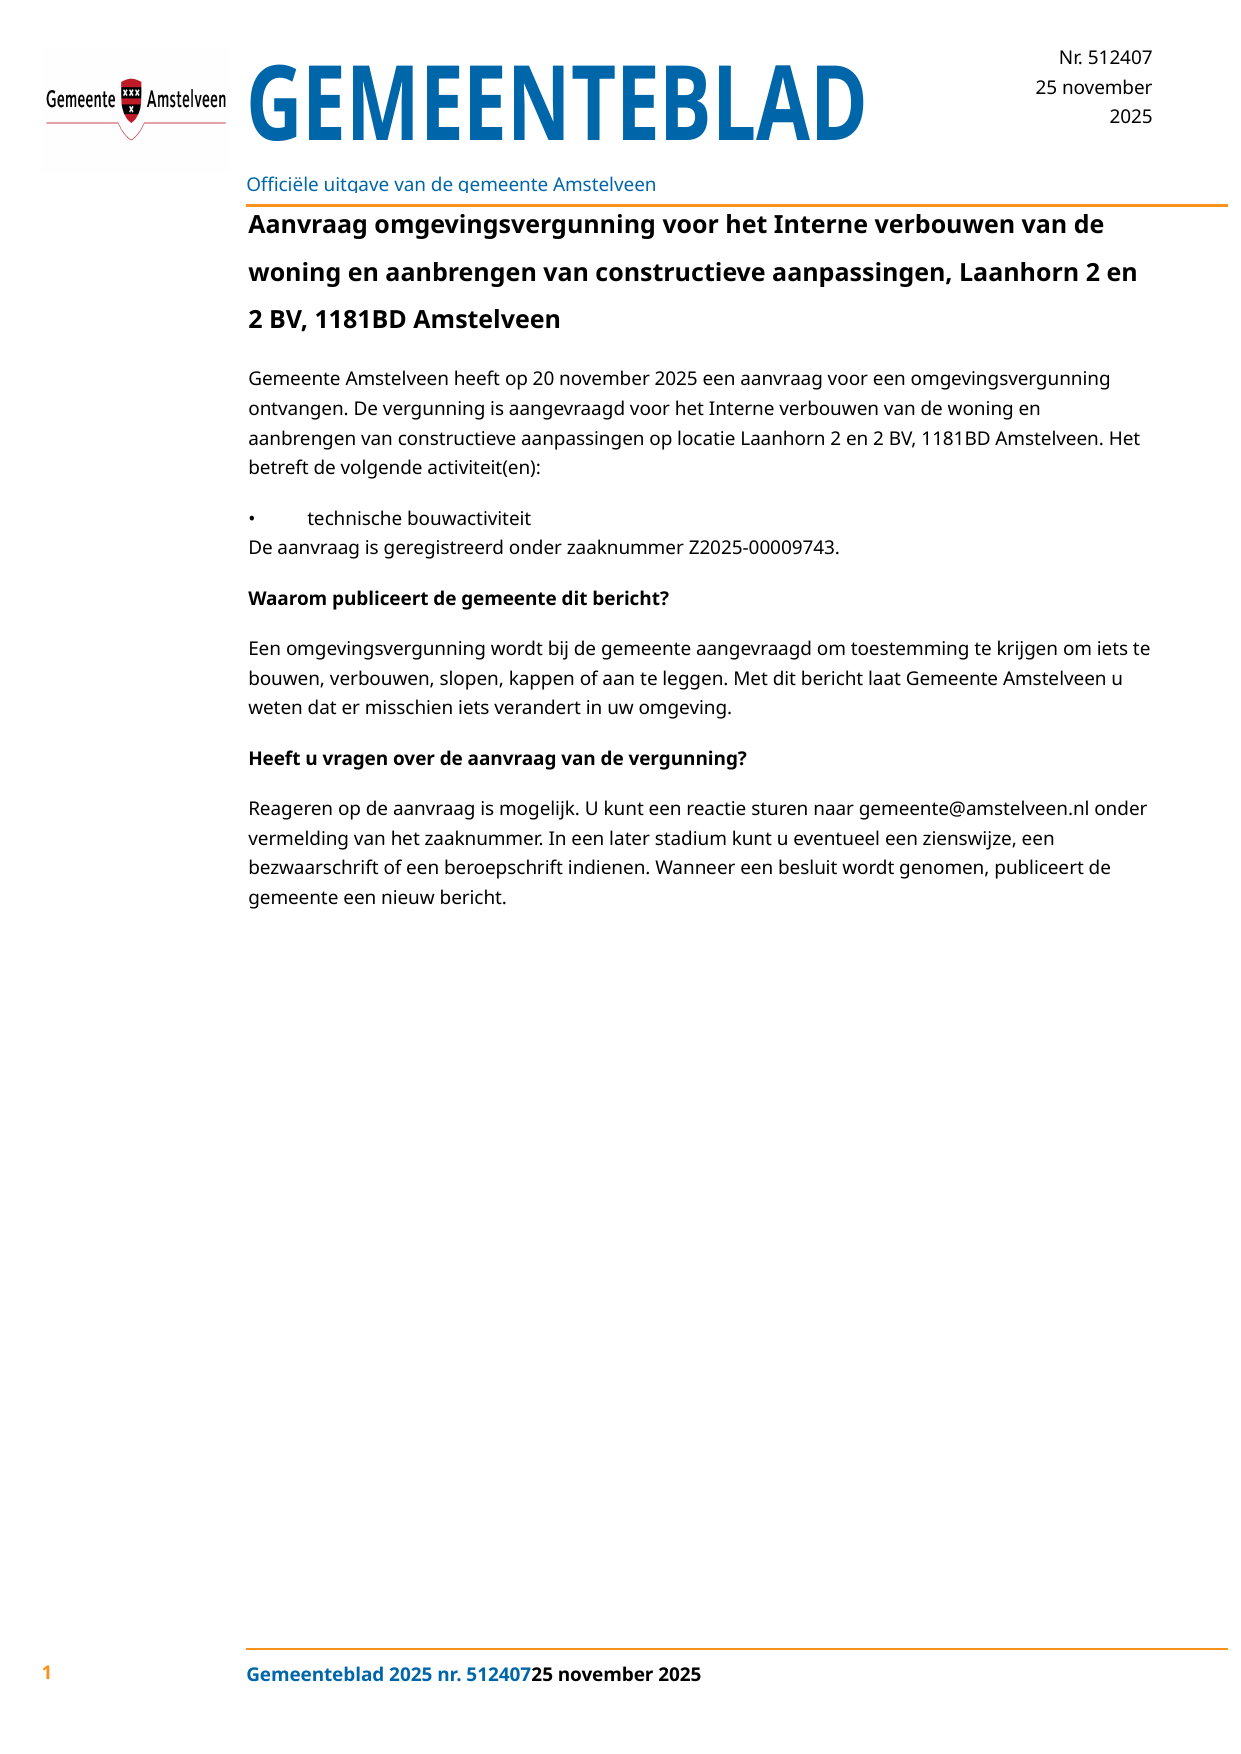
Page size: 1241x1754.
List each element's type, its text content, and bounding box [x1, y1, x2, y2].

text Gemeente Amstelveen heeft op 20 november 2025 een aanvraag voor een omgevingsvergunning ontvangen. De vergunning is aangevraagd voor het Interne verbouwen van de woning en aanbrengen van constructieve aanpassingen op locatie Laanhorn 2 en 2 BV, 1181BD Amstelveen. Het betreft de volgende activiteit(en): [248, 366, 1152, 480]
text Heeft u vragen over de aanvraag van de vergunning? [248, 745, 1152, 770]
text Waarom publiceert de gemeente dit bericht? [248, 585, 1152, 610]
text Een omgevingsvergunning wordt bij de gemeente aangevraagd om toestemming te krijgen om iets te bouwen, verbouwen, slopen, kappen of aan te leggen. Met dit bericht laat Gemeente Amstelveen u weten dat er misschien iets verandert in uw omgeving. [248, 635, 1152, 720]
picture [41, 47, 231, 172]
text De aanvraag is geregistreerd onder zaaknummer Z2025-00009743. [248, 534, 1152, 560]
text Reageren op de aanvraag is mogelijk. U kunt een reactie sturen naar gemeente@amstelveen.nl onder vermelding van het zaaknummer. In een later stadium kunt u eventueel een zienswijze, een bezwaarschrift of een beroepschrift indienen. Wanneer een besluit wordt genomen, publiceert de gemeente een nieuw bericht. [248, 795, 1152, 909]
list technische bouwactiviteit [248, 505, 1152, 530]
text Aanvraag omgevingsvergunning voor het Interne verbouwen van de woning en aanbrengen van constructieve aanpassingen, Laanhorn 2 en 2 BV, 1181BD Amstelveen [248, 207, 1152, 336]
